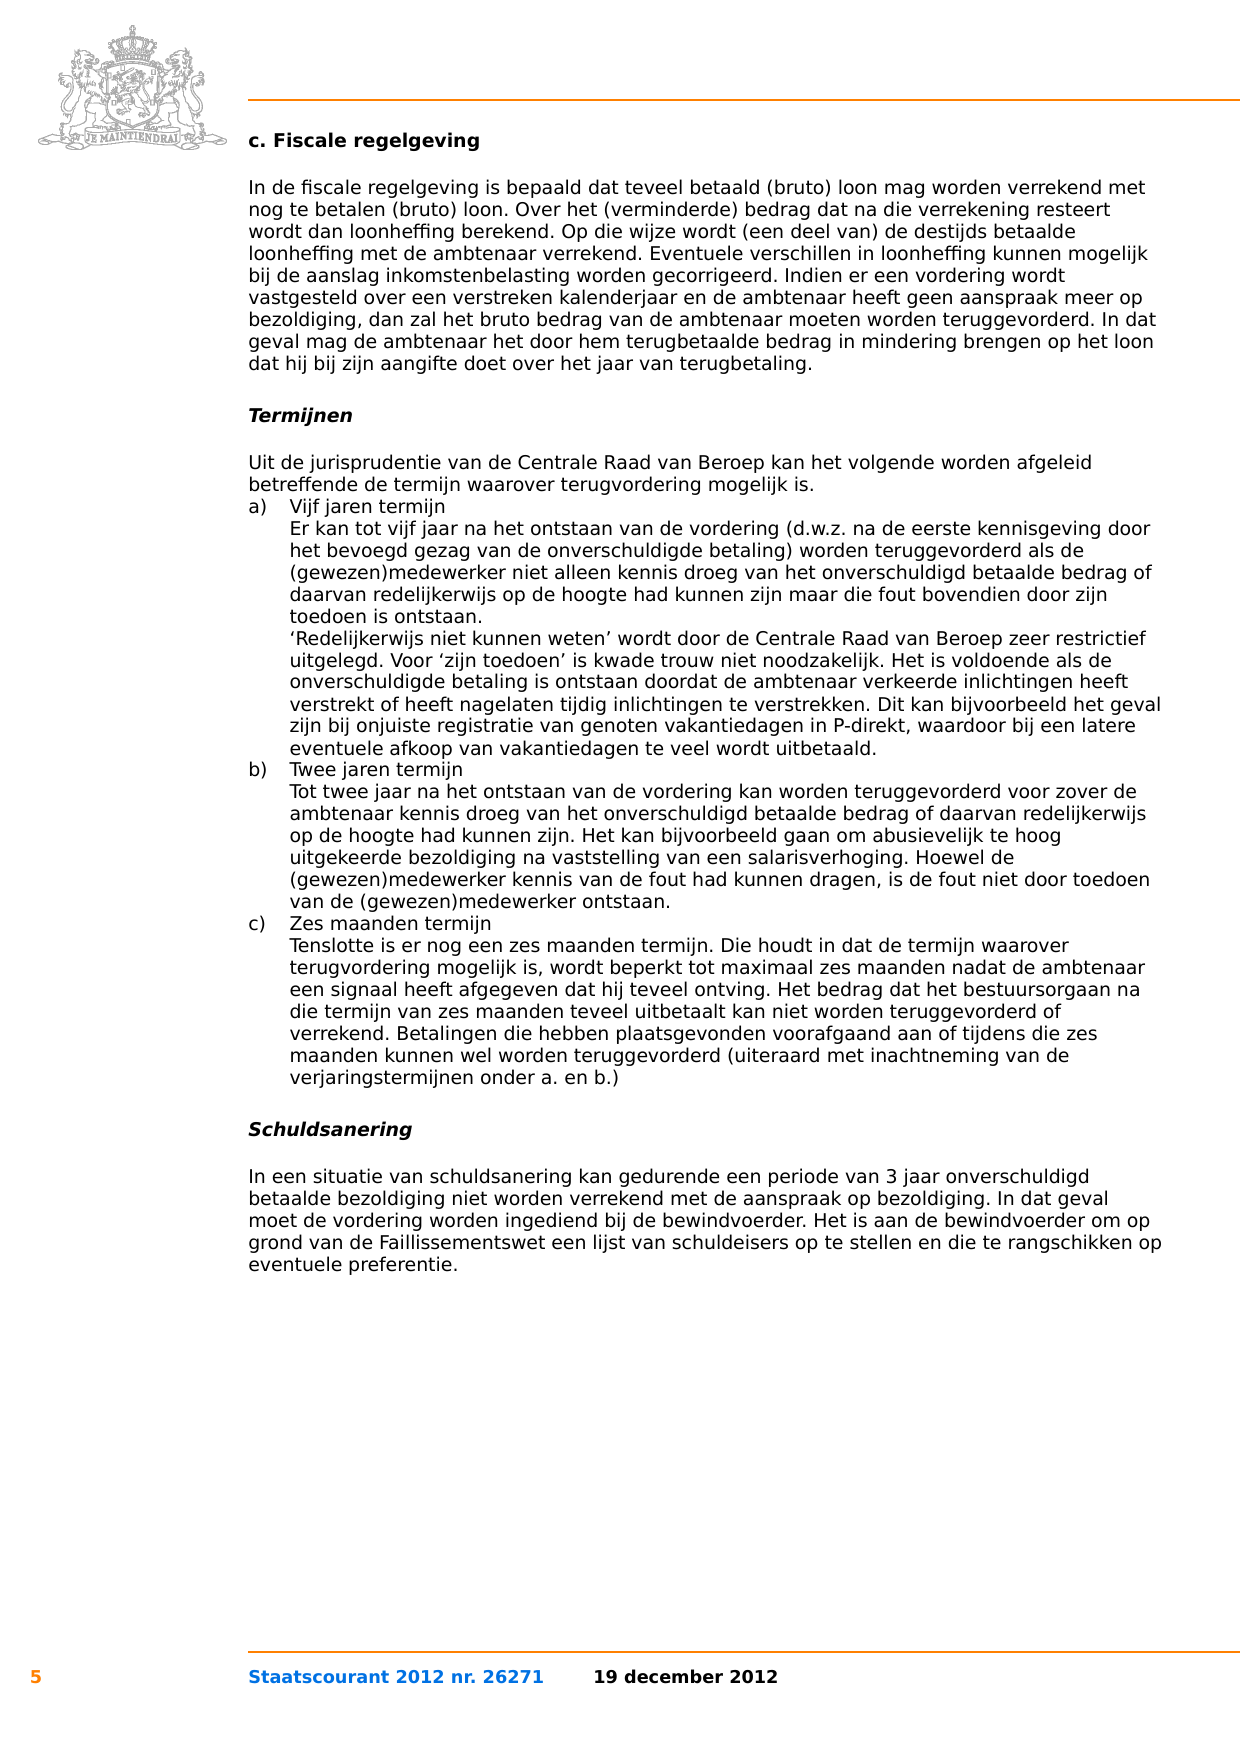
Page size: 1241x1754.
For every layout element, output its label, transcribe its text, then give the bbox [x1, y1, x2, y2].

picture [38, 25, 227, 150]
subtitle c. Fiscale regelgeving [248, 130, 1163, 152]
text b) Twee jaren termijn [248, 759, 1163, 781]
text ‘Redelijkerwijs niet kunnen weten’ wordt door de Centrale Raad van Beroep zeer restrictief uitgelegd. Voor ‘zijn toedoen’ is kwade trouw niet noodzakelijk. Het is voldoende als de onverschuldigde betaling is ontstaan doordat de ambtenaar verkeerde inlichtingen heeft verstrekt of heeft nagelaten tijdig inlichtingen te verstrekken. Dit kan bijvoorbeeld het geval zijn bij onjuiste registratie van genoten vakantiedagen in P-direkt, waardoor bij een latere eventuele afkoop van vakantiedagen te veel wordt uitbetaald. [289, 627, 1163, 759]
text In de fiscale regelgeving is bepaald dat teveel betaald (bruto) loon mag worden verrekend met nog te betalen (bruto) loon. Over het (verminderde) bedrag dat na die verrekening resteert wordt dan loonheffing berekend. Op die wijze wordt (een deel van) de destijds betaalde loonheffing met de ambtenaar verrekend. Eventuele verschillen in loonheffing kunnen mogelijk bij de aanslag inkomstenbelasting worden gecorrigeerd. Indien er een vordering wordt vastgesteld over een verstreken kalenderjaar en de ambtenaar heeft geen aanspraak meer op bezoldiging, dan zal het bruto bedrag van de ambtenaar moeten worden teruggevorderd. In dat geval mag de ambtenaar het door hem terugbetaalde bedrag in mindering brengen op het loon dat hij bij zijn aangifte doet over het jaar van terugbetaling. [248, 177, 1163, 375]
text Tenslotte is er nog een zes maanden termijn. Die houdt in dat de termijn waarover terugvordering mogelijk is, wordt beperkt tot maximaal zes maanden nadat de ambtenaar een signaal heeft afgegeven dat hij teveel ontving. Het bedrag dat het bestuursorgaan na die termijn van zes maanden teveel uitbetaalt kan niet worden teruggevorderd of verrekend. Betalingen die hebben plaatsgevonden voorafgaand aan of tijdens die zes maanden kunnen wel worden teruggevorderd (uiteraard met inachtneming van de verjaringstermijnen onder a. en b.) [289, 935, 1163, 1089]
text Uit de jurisprudentie van de Centrale Raad van Beroep kan het volgende worden afgeleid betreffende de termijn waarover terugvordering mogelijk is. [248, 452, 1163, 496]
subtitle Schuldsanering [248, 1119, 1163, 1141]
text In een situatie van schuldsanering kan gedurende een periode van 3 jaar onverschuldigd betaalde bezoldiging niet worden verrekend met de aanspraak op bezoldiging. In dat geval moet de vordering worden ingediend bij de bewindvoerder. Het is aan de bewindvoerder om op grond van de Faillissementswet een lijst van schuldeisers op te stellen en die te rangschikken op eventuele preferentie. [248, 1166, 1163, 1276]
subtitle Termijnen [248, 405, 1163, 427]
text c) Zes maanden termijn [248, 913, 1163, 935]
text Tot twee jaar na het ontstaan van de vordering kan worden teruggevorderd voor zover de ambtenaar kennis droeg van het onverschuldigd betaalde bedrag of daarvan redelijkerwijs op de hoogte had kunnen zijn. Het kan bijvoorbeeld gaan om abusievelijk te hoog uitgekeerde bezoldiging na vaststelling van een salarisverhoging. Hoewel de (gewezen)medewerker kennis van de fout had kunnen dragen, is de fout niet door toedoen van de (gewezen)medewerker ontstaan. [289, 781, 1163, 913]
text Er kan tot vijf jaar na het ontstaan van de vordering (d.w.z. na de eerste kennisgeving door het bevoegd gezag van de onverschuldigde betaling) worden teruggevorderd als de (gewezen)medewerker niet alleen kennis droeg van het onverschuldigd betaalde bedrag of daarvan redelijkerwijs op de hoogte had kunnen zijn maar die fout bovendien door zijn toedoen is ontstaan. [289, 518, 1163, 627]
text a) Vijf jaren termijn [248, 496, 1163, 518]
